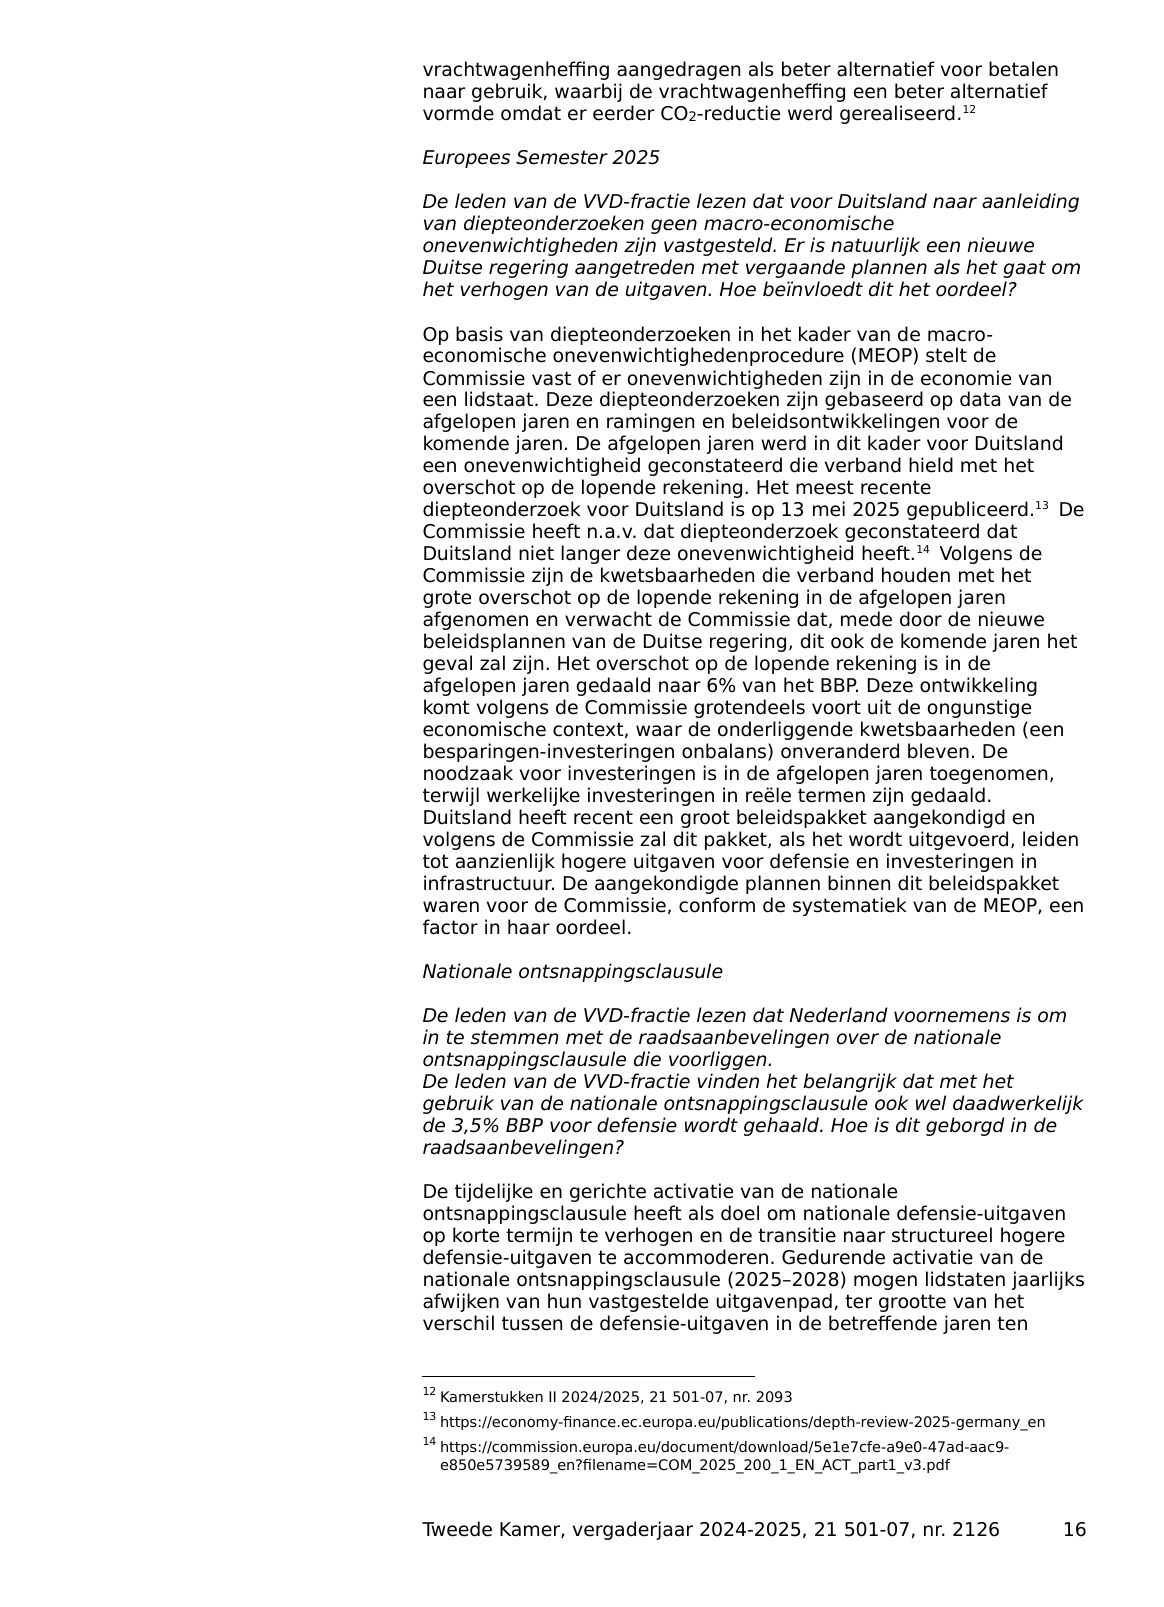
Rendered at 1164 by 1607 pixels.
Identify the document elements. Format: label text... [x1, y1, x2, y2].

text De leden van de VVD-fractie lezen dat Nederland voornemens is om in te stemmen met de raadsaanbevelingen over de nationale ontsnappingsclausule die voorliggen. [422, 1005, 1087, 1071]
text vrachtwagenheffing aangedragen als beter alternatief voor betalen naar gebruik, waarbij de vrachtwagenheffing een beter alternatief vormde omdat er eerder CO2-reductie werd gerealiseerd. [422, 59, 1087, 125]
text https://commission.europa.eu/document/download/5e1e7cfe-a9e0-47ad-aac9-e850e5739589_en?filename=COM_2025_200_1_EN_ACT_part1_v3.pdf [422, 1435, 1087, 1474]
text Kamerstukken II 2024/2025, 21 501-07, nr. 2093 [422, 1385, 1087, 1407]
subtitle Europees Semester 2025 [422, 147, 1087, 169]
text De leden van de VVD-fractie vinden het belangrijk dat met het gebruik van de nationale ontsnappingsclausule ook wel daadwerkelijk de 3,5% BBP voor defensie wordt gehaald. Hoe is dit geborgd in de raadsaanbevelingen? [422, 1071, 1087, 1159]
text De leden van de VVD-fractie lezen dat voor Duitsland naar aanleiding van diepteonderzoeken geen macro-economische onevenwichtigheden zijn vastgesteld. Er is natuurlijk een nieuwe Duitse regering aangetreden met vergaande plannen als het gaat om het verhogen van de uitgaven. Hoe beïnvloedt dit het oordeel? [422, 191, 1087, 301]
subtitle Nationale ontsnappingsclausule [422, 961, 1087, 983]
text https://economy-finance.ec.europa.eu/publications/depth-review-2025-germany_en [422, 1410, 1087, 1432]
text Op basis van diepteonderzoeken in het kader van de macro-economische onevenwichtighedenprocedure (MEOP) stelt de Commissie vast of er onevenwichtigheden zijn in de economie van een lidstaat. Deze diepteonderzoeken zijn gebaseerd op data van de afgelopen jaren en ramingen en beleidsontwikkelingen voor de komende jaren. De afgelopen jaren werd in dit kader voor Duitsland een onevenwichtigheid geconstateerd die verband hield met het overschot op de lopende rekening. Het meest recente diepteonderzoek voor Duitsland is op 13 mei 2025 gepubliceerd. De Commissie heeft n.a.v. dat diepteonderzoek geconstateerd dat Duitsland niet langer deze onevenwichtigheid heeft. Volgens de Commissie zijn de kwetsbaarheden die verband houden met het grote overschot op de lopende rekening in de afgelopen jaren afgenomen en verwacht de Commissie dat, mede door de nieuwe beleidsplannen van de Duitse regering, dit ook de komende jaren het geval zal zijn. Het overschot op de lopende rekening is in de afgelopen jaren gedaald naar 6% van het BBP. Deze ontwikkeling komt volgens de Commissie grotendeels voort uit de ongunstige economische context, waar de onderliggende kwetsbaarheden (een besparingen-investeringen onbalans) onveranderd bleven. De noodzaak voor investeringen is in de afgelopen jaren toegenomen, terwijl werkelijke investeringen in reële termen zijn gedaald. Duitsland heeft recent een groot beleidspakket aangekondigd en volgens de Commissie zal dit pakket, als het wordt uitgevoerd, leiden tot aanzienlijk hogere uitgaven voor defensie en investeringen in infrastructuur. De aangekondigde plannen binnen dit beleidspakket waren voor de Commissie, conform de systematiek van de MEOP, een factor in haar oordeel. [422, 323, 1087, 939]
text De tijdelijke en gerichte activatie van de nationale ontsnappingsclausule heeft als doel om nationale defensie-uitgaven op korte termijn te verhogen en de transitie naar structureel hogere defensie-uitgaven te accommoderen. Gedurende activatie van de nationale ontsnappingsclausule (2025–2028) mogen lidstaten jaarlijks afwijken van hun vastgestelde uitgavenpad, ter grootte van het verschil tussen de defensie-uitgaven in de betreffende jaren ten [422, 1181, 1087, 1335]
